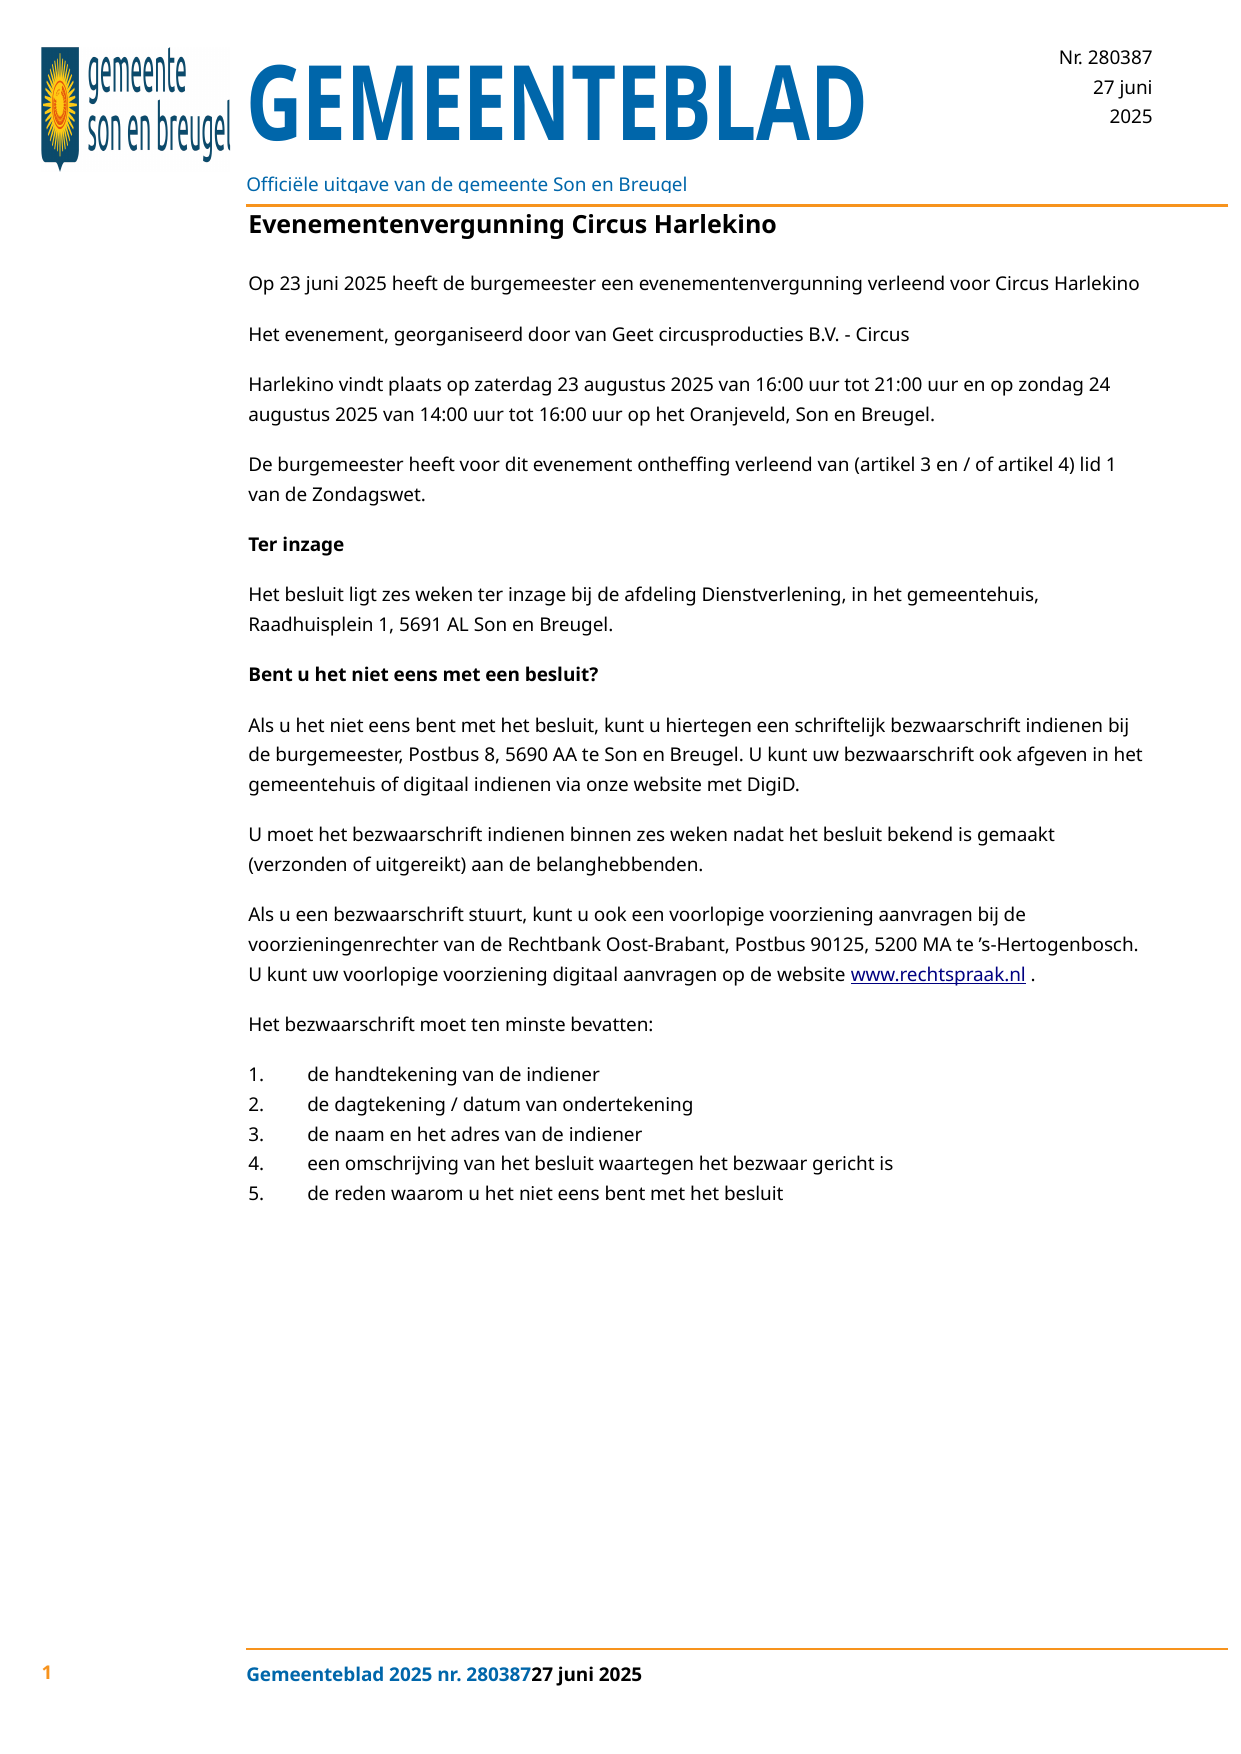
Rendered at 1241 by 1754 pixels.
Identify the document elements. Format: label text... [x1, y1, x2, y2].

text Evenementenvergunning Circus Harlekino [248, 207, 1152, 241]
text Harlekino vindt plaats op zaterdag 23 augustus 2025 van 16:00 uur tot 21:00 uur en op zondag 24 augustus 2025 van 14:00 uur tot 16:00 uur op het Oranjeveld, Son en Breugel. [248, 371, 1152, 426]
text Het besluit ligt zes weken ter inzage bij de afdeling Dienstverlening, in het gemeentehuis, Raadhuisplein 1, 5691 AL Son en Breugel. [248, 582, 1152, 637]
text Als u een bezwaarschrift stuurt, kunt u ook een voorlopige voorziening aanvragen bij de voorzieningenrechter van de Rechtbank Oost-Brabant, Postbus 90125, 5200 MA te ’s-Hertogenbosch. U kunt uw voorlopige voorziening digitaal aanvragen op de website www.rechtspraak.nl . [248, 902, 1152, 986]
text Het evenement, georganiseerd door van Geet circusproducties B.V. - Circus [248, 321, 1152, 346]
text Het bezwaarschrift moet ten minste bevatten: [248, 1011, 1152, 1037]
list de naam en het adres van de indiener [248, 1121, 1152, 1146]
text Op 23 juni 2025 heeft de burgemeester een evenementenvergunning verleend voor Circus Harlekino [248, 270, 1152, 296]
list de reden waarom u het niet eens bent met het besluit [248, 1180, 1152, 1206]
list de dagtekening / datum van ondertekening [248, 1091, 1152, 1117]
text Ter inzage [248, 531, 1152, 557]
text Bent u het niet eens met een besluit? [248, 662, 1152, 687]
list de handtekening van de indiener [248, 1062, 1152, 1087]
text Als u het niet eens bent met het besluit, kunt u hiertegen een schriftelijk bezwaarschrift indienen bij de burgemeester, Postbus 8, 5690 AA te Son en Breugel. U kunt uw bezwaarschrift ook afgeven in het gemeentehuis of digitaal indienen via onze website met DigiD. [248, 712, 1152, 797]
list een omschrijving van het besluit waartegen het bezwaar gericht is [248, 1150, 1152, 1176]
text U moet het bezwaarschrift indienen binnen zes weken nadat het besluit bekend is gemaakt (verzonden of uitgereikt) aan de belanghebbenden. [248, 822, 1152, 877]
picture [41, 47, 231, 172]
text De burgemeester heeft voor dit evenement ontheffing verleend van (artikel 3 en / of artikel 4) lid 1 van de Zondagswet. [248, 451, 1152, 506]
